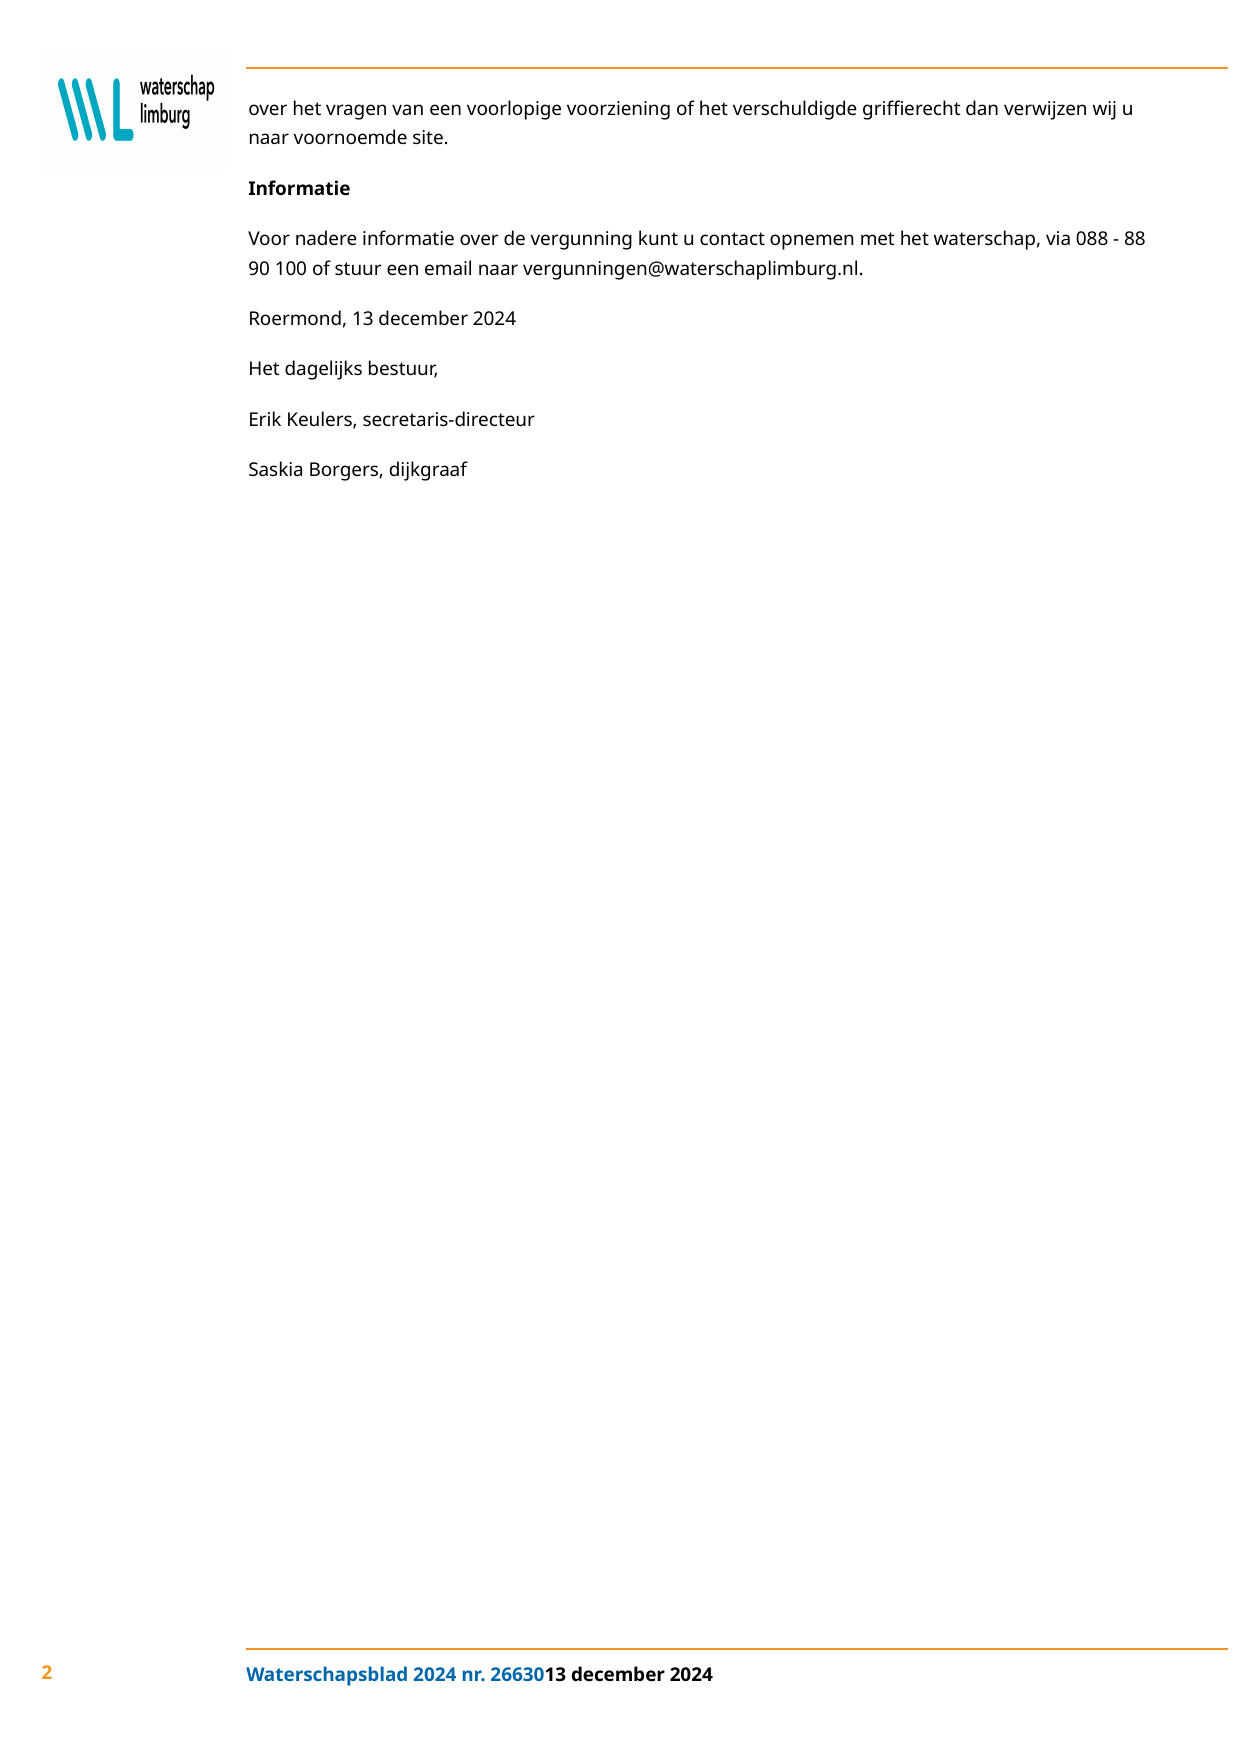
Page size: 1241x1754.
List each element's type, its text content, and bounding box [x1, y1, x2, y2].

picture [41, 47, 231, 172]
text Erik Keulers, secretaris-directeur [248, 406, 1152, 432]
text Het dagelijks bestuur, [248, 356, 1152, 381]
text over het vragen van een voorlopige voorziening of het verschuldigde griffierecht dan verwijzen wij u naar voornoemde site. [248, 95, 1152, 150]
text Roermond, 13 december 2024 [248, 305, 1152, 331]
text Saskia Borgers, dijkgraaf [248, 456, 1152, 482]
text Informatie [248, 175, 1152, 201]
text Voor nadere informatie over de vergunning kunt u contact opnemen met het waterschap, via 088 - 88 90 100 of stuur een email naar vergunningen@waterschaplimburg.nl. [248, 225, 1152, 281]
